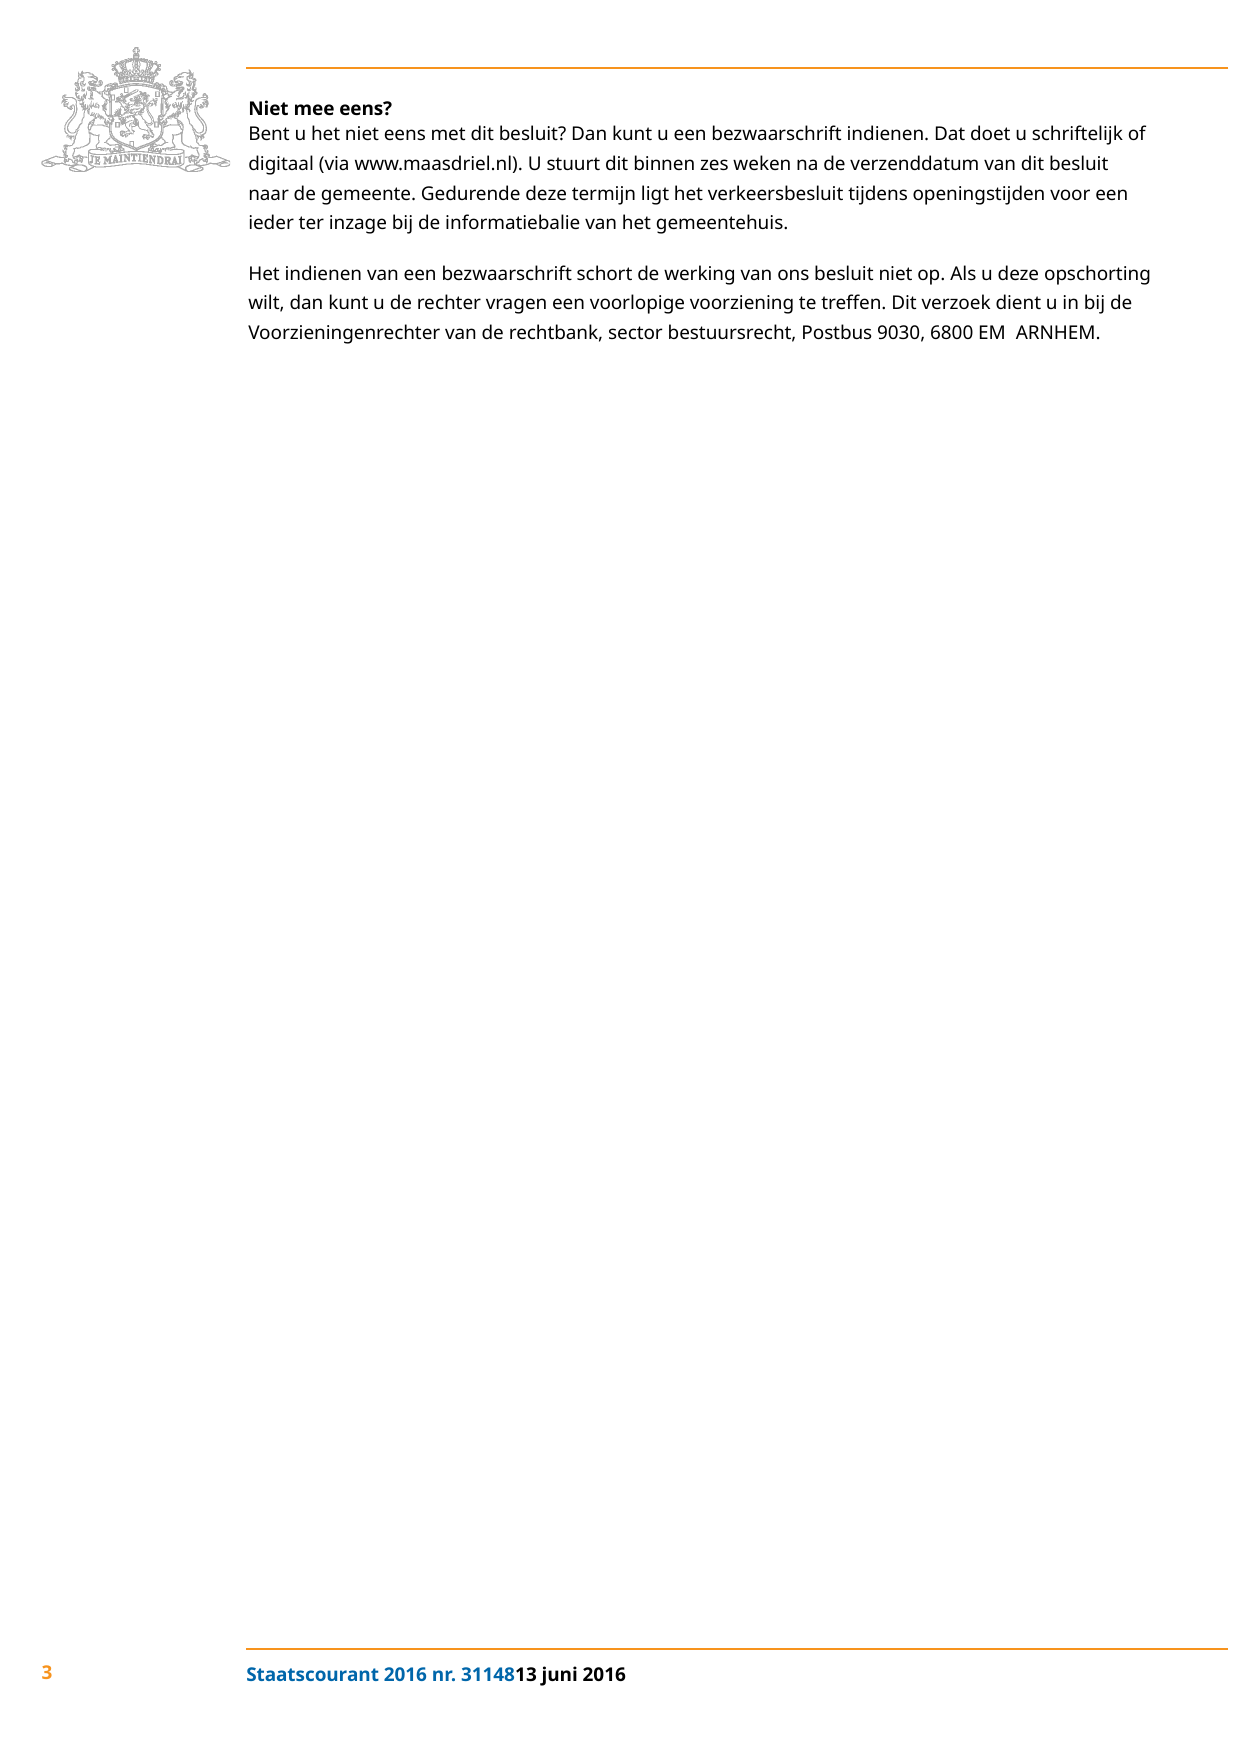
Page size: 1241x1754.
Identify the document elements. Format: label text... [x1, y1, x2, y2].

text Het indienen van een bezwaarschrift schort de werking van ons besluit niet op. Als u deze opschorting wilt, dan kunt u de rechter vragen een voorlopige voorziening te treffen. Dit verzoek dient u in bij de Voorzieningenrechter van de rechtbank, sector bestuursrecht, Postbus 9030, 6800 EM ARNHEM. [248, 260, 1152, 344]
text Bent u het niet eens met dit besluit? Dan kunt u een bezwaarschrift indienen. Dat doet u schriftelijk of digitaal (via www.maasdriel.nl). U stuurt dit binnen zes weken na de verzenddatum van dit besluit naar de gemeente. Gedurende deze termijn ligt het verkeersbesluit tijdens openingstijden voor een ieder ter inzage bij de informatiebalie van het gemeentehuis. [248, 121, 1152, 235]
picture [41, 47, 231, 172]
text Niet mee eens? [248, 95, 1152, 121]
